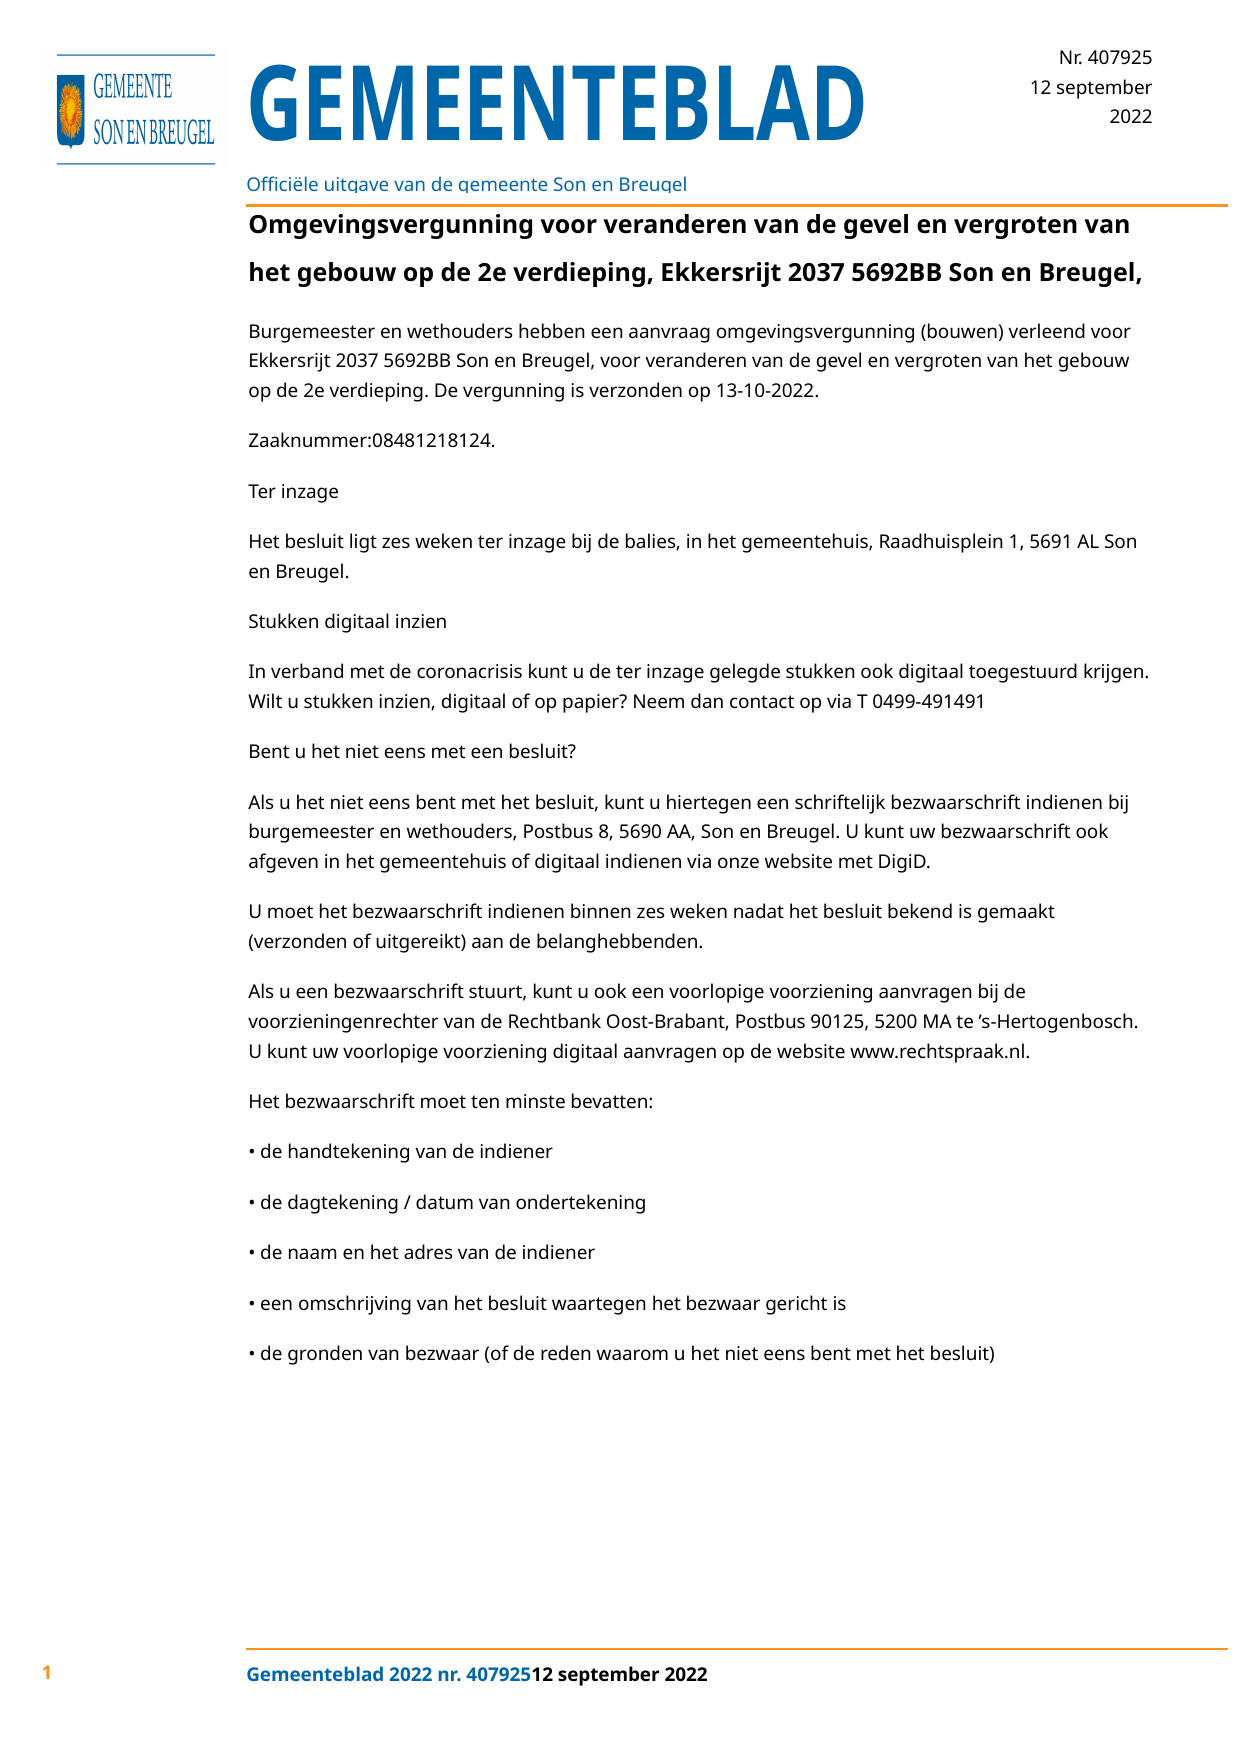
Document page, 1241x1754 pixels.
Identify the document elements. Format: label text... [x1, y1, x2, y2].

text • de gronden van bezwaar (of de reden waarom u het niet eens bent met het besluit) [248, 1340, 1152, 1366]
text • de dagtekening / datum van ondertekening [248, 1189, 1152, 1215]
text U moet het bezwaarschrift indienen binnen zes weken nadat het besluit bekend is gemaakt (verzonden of uitgereikt) aan de belanghebbenden. [248, 899, 1152, 954]
text Als u het niet eens bent met het besluit, kunt u hiertegen een schriftelijk bezwaarschrift indienen bij burgemeester en wethouders, Postbus 8, 5690 AA, Son en Breugel. U kunt uw bezwaarschrift ook afgeven in het gemeentehuis of digitaal indienen via onze website met DigiD. [248, 789, 1152, 874]
text Burgemeester en wethouders hebben een aanvraag omgevingsvergunning (bouwen) verleend voor Ekkersrijt 2037 5692BB Son en Breugel, voor veranderen van de gevel en vergroten van het gebouw op de 2e verdieping. De vergunning is verzonden op 13-10-2022. [248, 318, 1152, 403]
text Als u een bezwaarschrift stuurt, kunt u ook een voorlopige voorziening aanvragen bij de voorzieningenrechter van de Rechtbank Oost-Brabant, Postbus 90125, 5200 MA te ’s-Hertogenbosch. U kunt uw voorlopige voorziening digitaal aanvragen op de website www.rechtspraak.nl. [248, 979, 1152, 1064]
text Bent u het niet eens met een besluit? [248, 739, 1152, 764]
text • een omschrijving van het besluit waartegen het bezwaar gericht is [248, 1290, 1152, 1316]
text Het besluit ligt zes weken ter inzage bij de balies, in het gemeentehuis, Raadhuisplein 1, 5691 AL Son en Breugel. [248, 528, 1152, 584]
text In verband met de coronacrisis kunt u de ter inzage gelegde stukken ook digitaal toegestuurd krijgen. Wilt u stukken inzien, digitaal of op papier? Neem dan contact op via T 0499-491491 [248, 659, 1152, 714]
text Zaaknummer:08481218124. [248, 427, 1152, 453]
text Ter inzage [248, 478, 1152, 504]
text Omgevingsvergunning voor veranderen van de gevel en vergroten van het gebouw op de 2e verdieping, Ekkersrijt 2037 5692BB Son en Breugel, [248, 207, 1152, 288]
text • de naam en het adres van de indiener [248, 1239, 1152, 1265]
text Stukken digitaal inzien [248, 608, 1152, 634]
picture [41, 47, 231, 172]
text Het bezwaarschrift moet ten minste bevatten: [248, 1088, 1152, 1114]
text • de handtekening van de indiener [248, 1139, 1152, 1164]
